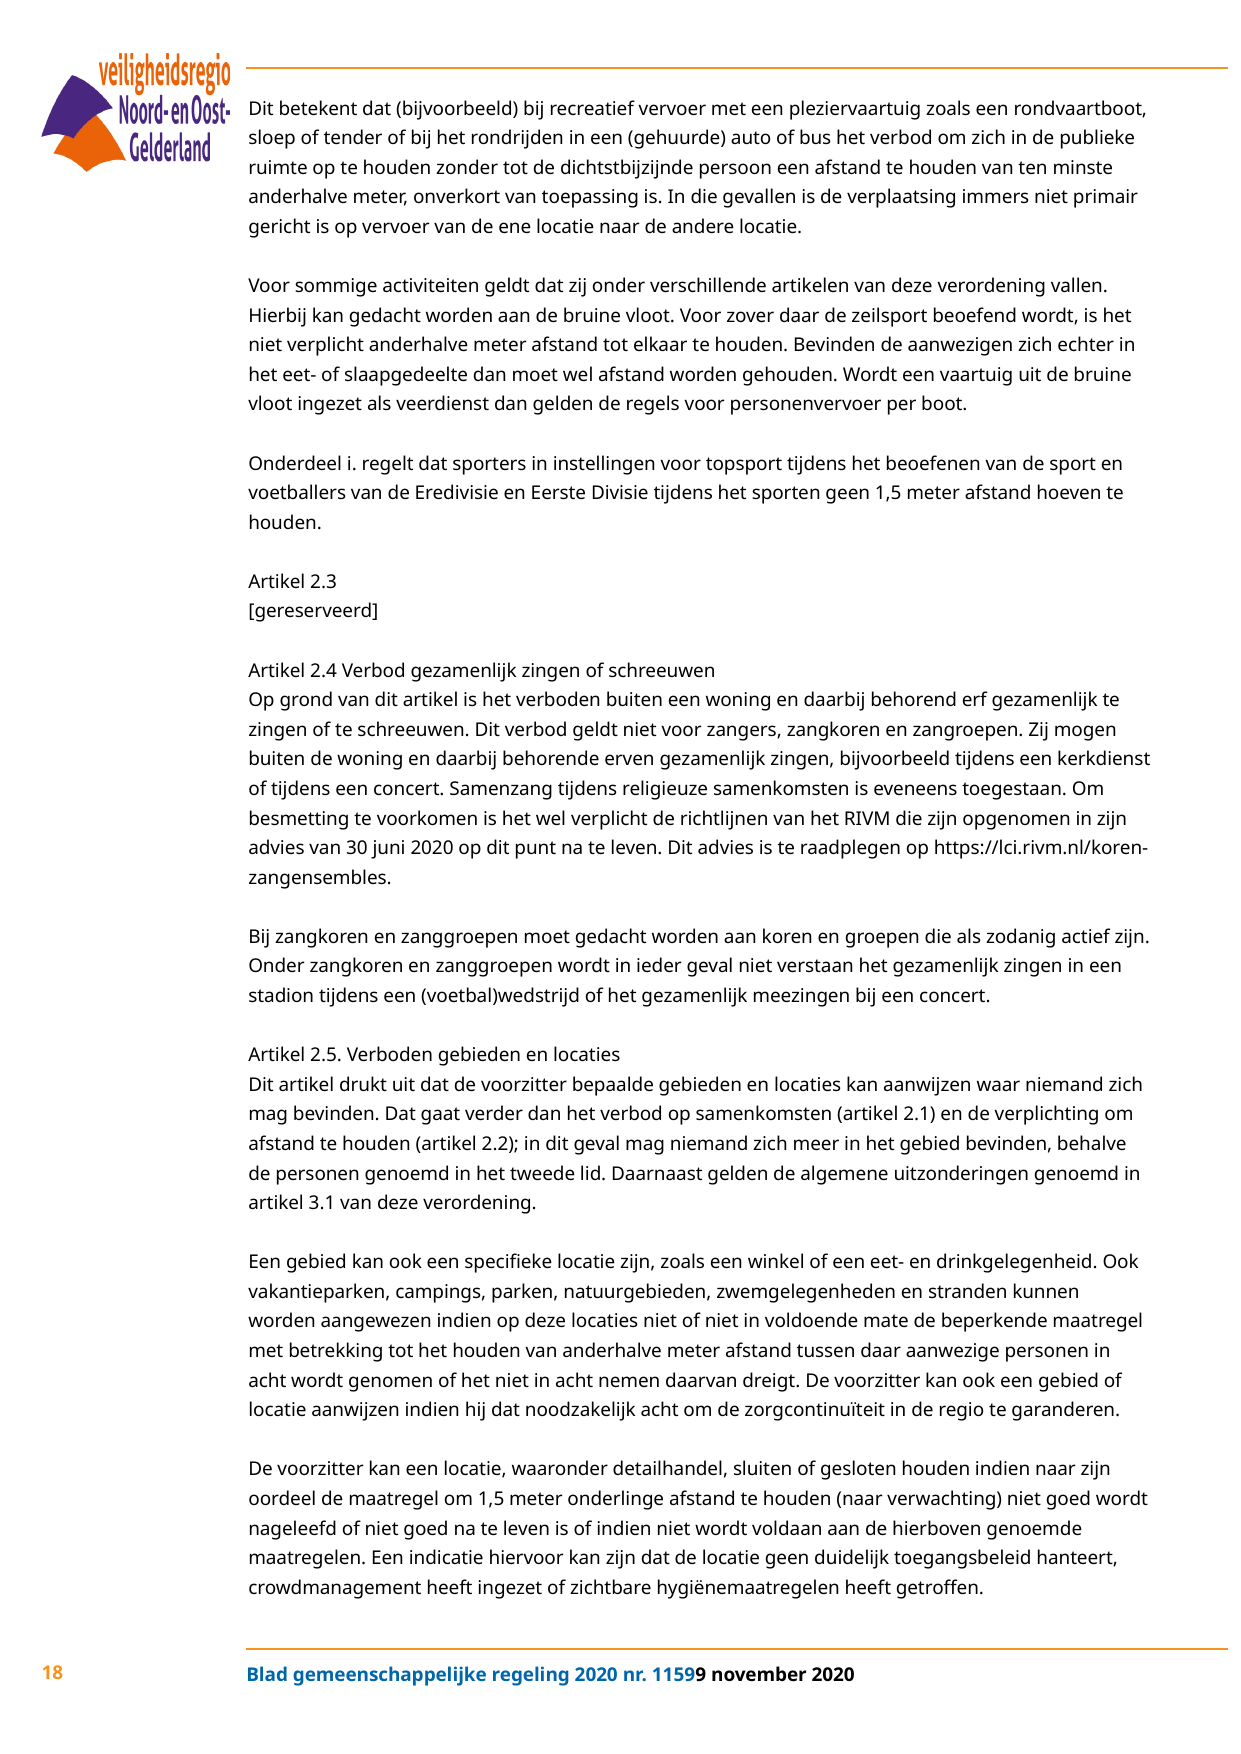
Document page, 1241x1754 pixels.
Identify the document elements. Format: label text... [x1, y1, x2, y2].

text Artikel 2.5. Verboden gebieden en locaties [248, 1041, 1152, 1067]
text Een gebied kan ook een specifieke locatie zijn, zoals een winkel of een eet- en drinkgelegenheid. Ook vakantieparken, campings, parken, natuurgebieden, zwemgelegenheden en stranden kunnen worden aangewezen indien op deze locaties niet of niet in voldoende mate de beperkende maatregel met betrekking tot het houden van anderhalve meter afstand tussen daar aanwezige personen in acht wordt genomen of het niet in acht nemen daarvan dreigt. De voorzitter kan ook een gebied of locatie aanwijzen indien hij dat noodzakelijk acht om de zorgcontinuïteit in de regio te garanderen. [248, 1248, 1152, 1422]
text Dit betekent dat (bijvoorbeeld) bij recreatief vervoer met een pleziervaartuig zoals een rondvaartboot, sloep of tender of bij het rondrijden in een (gehuurde) auto of bus het verbod om zich in de publieke ruimte op te houden zonder tot de dichtstbijzijnde persoon een afstand te houden van ten minste anderhalve meter, onverkort van toepassing is. In die gevallen is de verplaatsing immers niet primair gericht is op vervoer van de ene locatie naar de andere locatie. [248, 95, 1152, 239]
text De voorzitter kan een locatie, waaronder detailhandel, sluiten of gesloten houden indien naar zijn oordeel de maatregel om 1,5 meter onderlinge afstand te houden (naar verwachting) niet goed wordt nageleefd of niet goed na te leven is of indien niet wordt voldaan aan de hierboven genoemde maatregelen. Een indicatie hiervoor kan zijn dat de locatie geen duidelijk toegangsbeleid hanteert, crowdmanagement heeft ingezet of zichtbare hygiënemaatregelen heeft getroffen. [248, 1456, 1152, 1600]
text Artikel 2.4 Verbod gezamenlijk zingen of schreeuwen [248, 657, 1152, 683]
text Onderdeel i. regelt dat sporters in instellingen voor topsport tijdens het beoefenen van de sport en voetballers van de Eredivisie en Eerste Divisie tijdens het sporten geen 1,5 meter afstand hoeven te houden. [248, 450, 1152, 535]
picture [41, 47, 231, 172]
text Dit artikel drukt uit dat de voorzitter bepaalde gebieden en locaties kan aanwijzen waar niemand zich mag bevinden. Dat gaat verder dan het verbod op samenkomsten (artikel 2.1) en de verplichting om afstand te houden (artikel 2.2); in dit geval mag niemand zich meer in het gebied bevinden, behalve de personen genoemd in het tweede lid. Daarnaast gelden de algemene uitzonderingen genoemd in artikel 3.1 van deze verordening. [248, 1071, 1152, 1215]
text Bij zangkoren en zanggroepen moet gedacht worden aan koren en groepen die als zodanig actief zijn. Onder zangkoren en zanggroepen wordt in ieder geval niet verstaan het gezamenlijk zingen in een stadion tijdens een (voetbal)wedstrijd of het gezamenlijk meezingen bij een concert. [248, 923, 1152, 1008]
text Artikel 2.3 [248, 568, 1152, 594]
text Op grond van dit artikel is het verboden buiten een woning en daarbij behorend erf gezamenlijk te zingen of te schreeuwen. Dit verbod geldt niet voor zangers, zangkoren en zangroepen. Zij mogen buiten de woning en daarbij behorende erven gezamenlijk zingen, bijvoorbeeld tijdens een kerkdienst of tijdens een concert. Samenzang tijdens religieuze samenkomsten is eveneens toegestaan. Om besmetting te voorkomen is het wel verplicht de richtlijnen van het RIVM die zijn opgenomen in zijn advies van 30 juni 2020 op dit punt na te leven. Dit advies is te raadplegen op https://lci.rivm.nl/koren-zangensembles. [248, 686, 1152, 890]
text [gereserveerd] [248, 598, 1152, 623]
text Voor sommige activiteiten geldt dat zij onder verschillende artikelen van deze verordening vallen. Hierbij kan gedacht worden aan de bruine vloot. Voor zover daar de zeilsport beoefend wordt, is het niet verplicht anderhalve meter afstand tot elkaar te houden. Bevinden de aanwezigen zich echter in het eet- of slaapgedeelte dan moet wel afstand worden gehouden. Wordt een vaartuig uit de bruine vloot ingezet als veerdienst dan gelden de regels voor personenvervoer per boot. [248, 272, 1152, 416]
